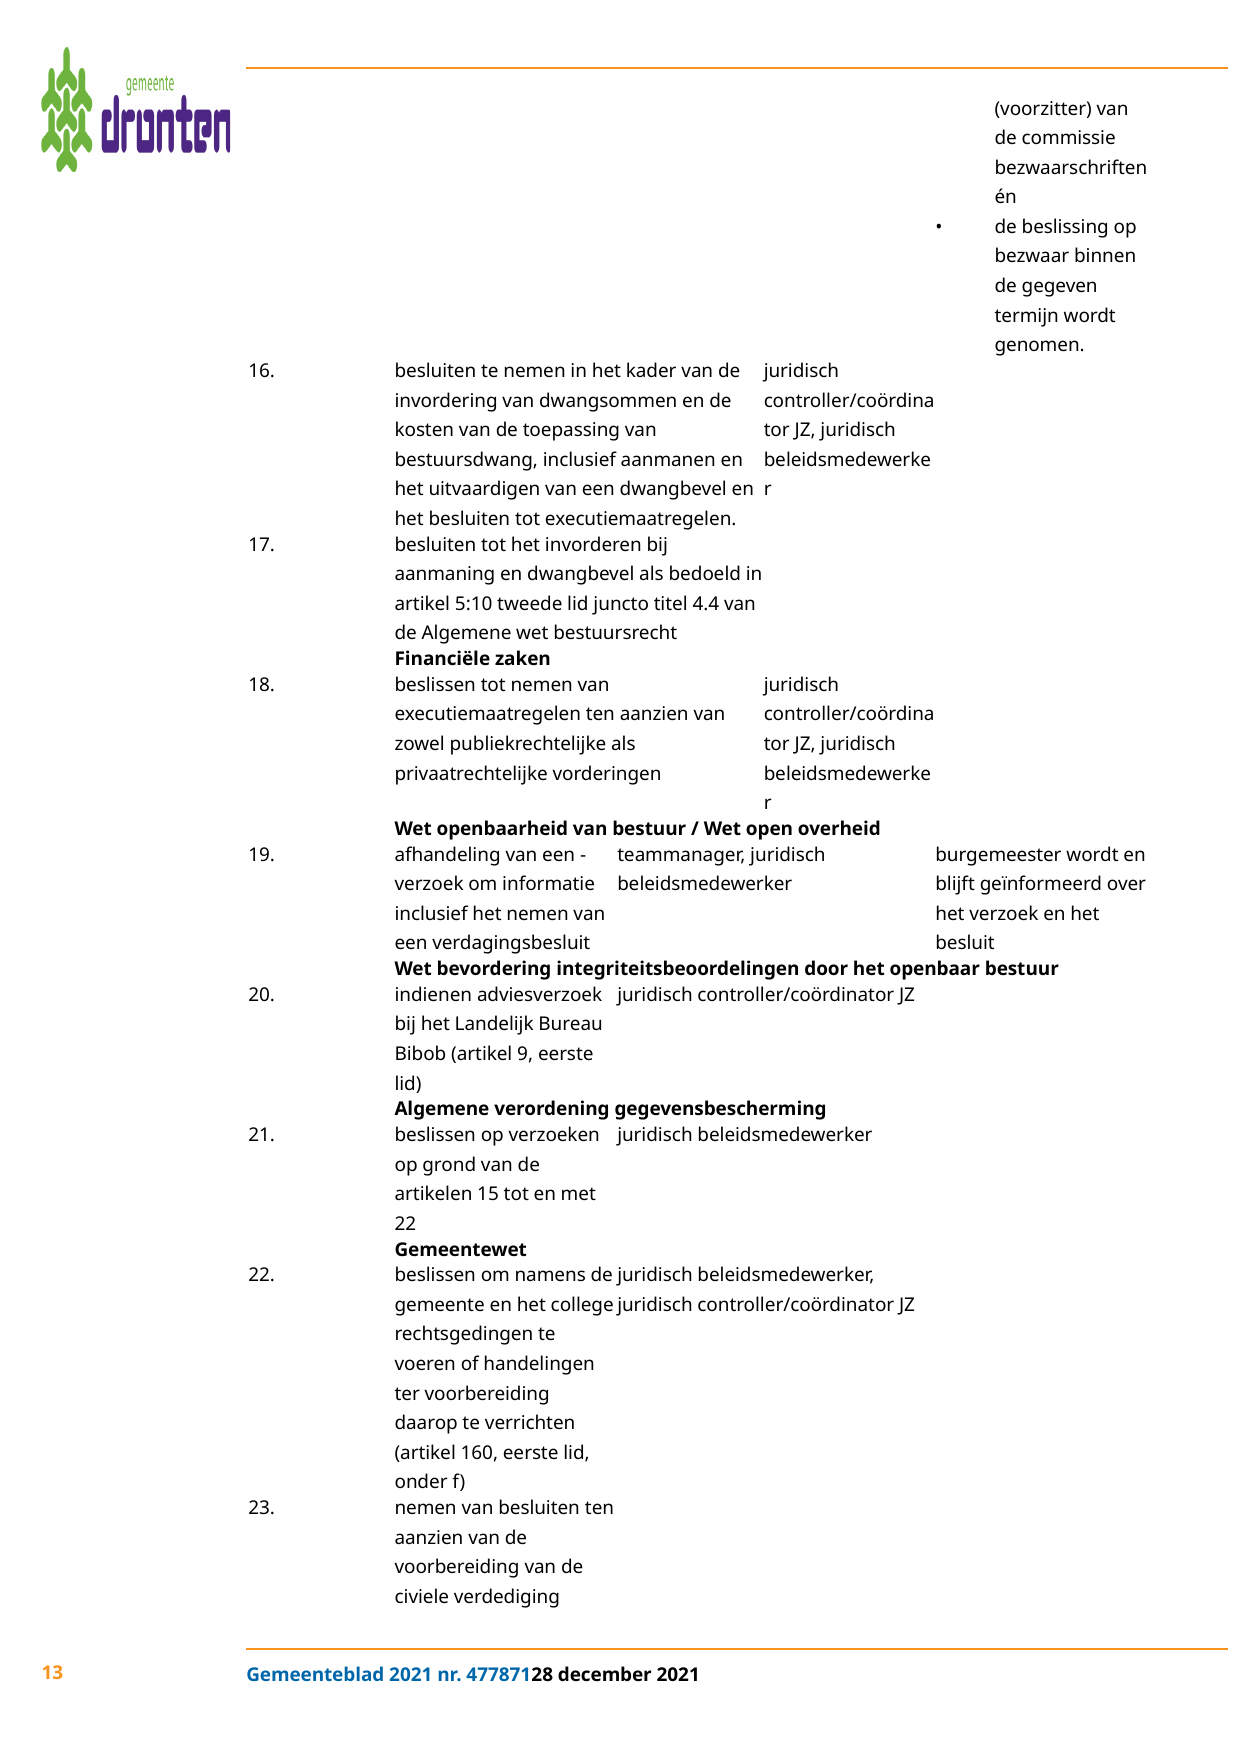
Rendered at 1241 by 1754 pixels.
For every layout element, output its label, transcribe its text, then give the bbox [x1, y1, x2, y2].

table_cell [935, 671, 1152, 815]
table_cell 19. [248, 841, 394, 955]
table_cell juridisch controller/coördinator JZ [617, 981, 935, 1096]
table_cell [935, 981, 1152, 1096]
table_cell (voorzitter) van de commissie bezwaarschriften én de beslissing op bezwaar binnen de gegeven termijn wordt genomen. [935, 95, 1152, 357]
table_cell [935, 1121, 1152, 1236]
table_cell 22. [248, 1261, 394, 1494]
table_cell juridisch controller/coördinator JZ, juridisch beleidsmedewerker [764, 357, 935, 645]
table_cell burgemeester wordt en blijft geïnformeerd over het verzoek en het besluit [935, 841, 1152, 955]
table_cell 21. [248, 1121, 394, 1236]
table_cell juridisch controller/coördinator JZ, juridisch beleidsmedewerker [764, 671, 935, 815]
table_cell Algemene verordening gegevensbescherming [394, 1096, 1152, 1121]
table_cell 20. [248, 981, 394, 1096]
table_cell besluiten tot het invorderen bij aanmaning en dwangbevel als bedoeld in artikel 5:10 tweede lid juncto titel 4.4 van de Algemene wet bestuursrecht [394, 531, 763, 645]
table_cell [394, 95, 763, 357]
table_cell Financiële zaken [394, 645, 1152, 671]
table_cell [248, 1236, 394, 1261]
table_cell nemen van besluiten ten aanzien van de voorbereiding van de civiele verdediging [394, 1494, 617, 1609]
table_cell 23. [248, 1494, 394, 1609]
table_cell teammanager, juridisch beleidsmedewerker [617, 841, 935, 955]
table_cell [248, 815, 394, 841]
table_cell 17. [248, 531, 394, 645]
picture [41, 47, 231, 172]
table_cell Wet bevordering integriteitsbeoordelingen door het openbaar bestuur [394, 955, 1152, 981]
table_cell juridisch beleidsmedewerker [617, 1121, 935, 1236]
table_cell afhandeling van een -verzoek om informatie inclusief het nemen van een verdagingsbesluit [394, 841, 617, 955]
table_cell beslissen om namens de gemeente en het college rechtsgedingen te voeren of handelingen ter voorbereiding daarop te verrichten (artikel 160, eerste lid, onder f) [394, 1261, 617, 1494]
table_cell beslissen op verzoeken op grond van de artikelen 15 tot en met 22 [394, 1121, 617, 1236]
table_cell [248, 1096, 394, 1121]
table_cell [935, 357, 1152, 645]
table_cell [248, 955, 394, 981]
table_cell Wet openbaarheid van bestuur / Wet open overheid [394, 815, 1152, 841]
table_cell indienen adviesverzoek bij het Landelijk Bureau Bibob (artikel 9, eerste lid) [394, 981, 617, 1096]
table_cell beslissen tot nemen van executiemaatregelen ten aanzien van zowel publiekrechtelijke als privaatrechtelijke vorderingen [394, 671, 763, 815]
table_cell 18. [248, 671, 394, 815]
table_cell besluiten te nemen in het kader van de invordering van dwangsommen en de kosten van de toepassing van bestuursdwang, inclusief aanmanen en het uitvaardigen van een dwangbevel en het besluiten tot executiemaatregelen. [394, 357, 763, 531]
table_cell 16. [248, 357, 394, 531]
table_cell [935, 1261, 1152, 1609]
table_cell [248, 95, 394, 357]
table_cell [764, 95, 935, 357]
table_cell [248, 645, 394, 671]
table_cell juridisch beleidsmedewerker, juridisch controller/coördinator JZ [617, 1261, 935, 1609]
table_cell Gemeentewet [394, 1236, 1152, 1261]
